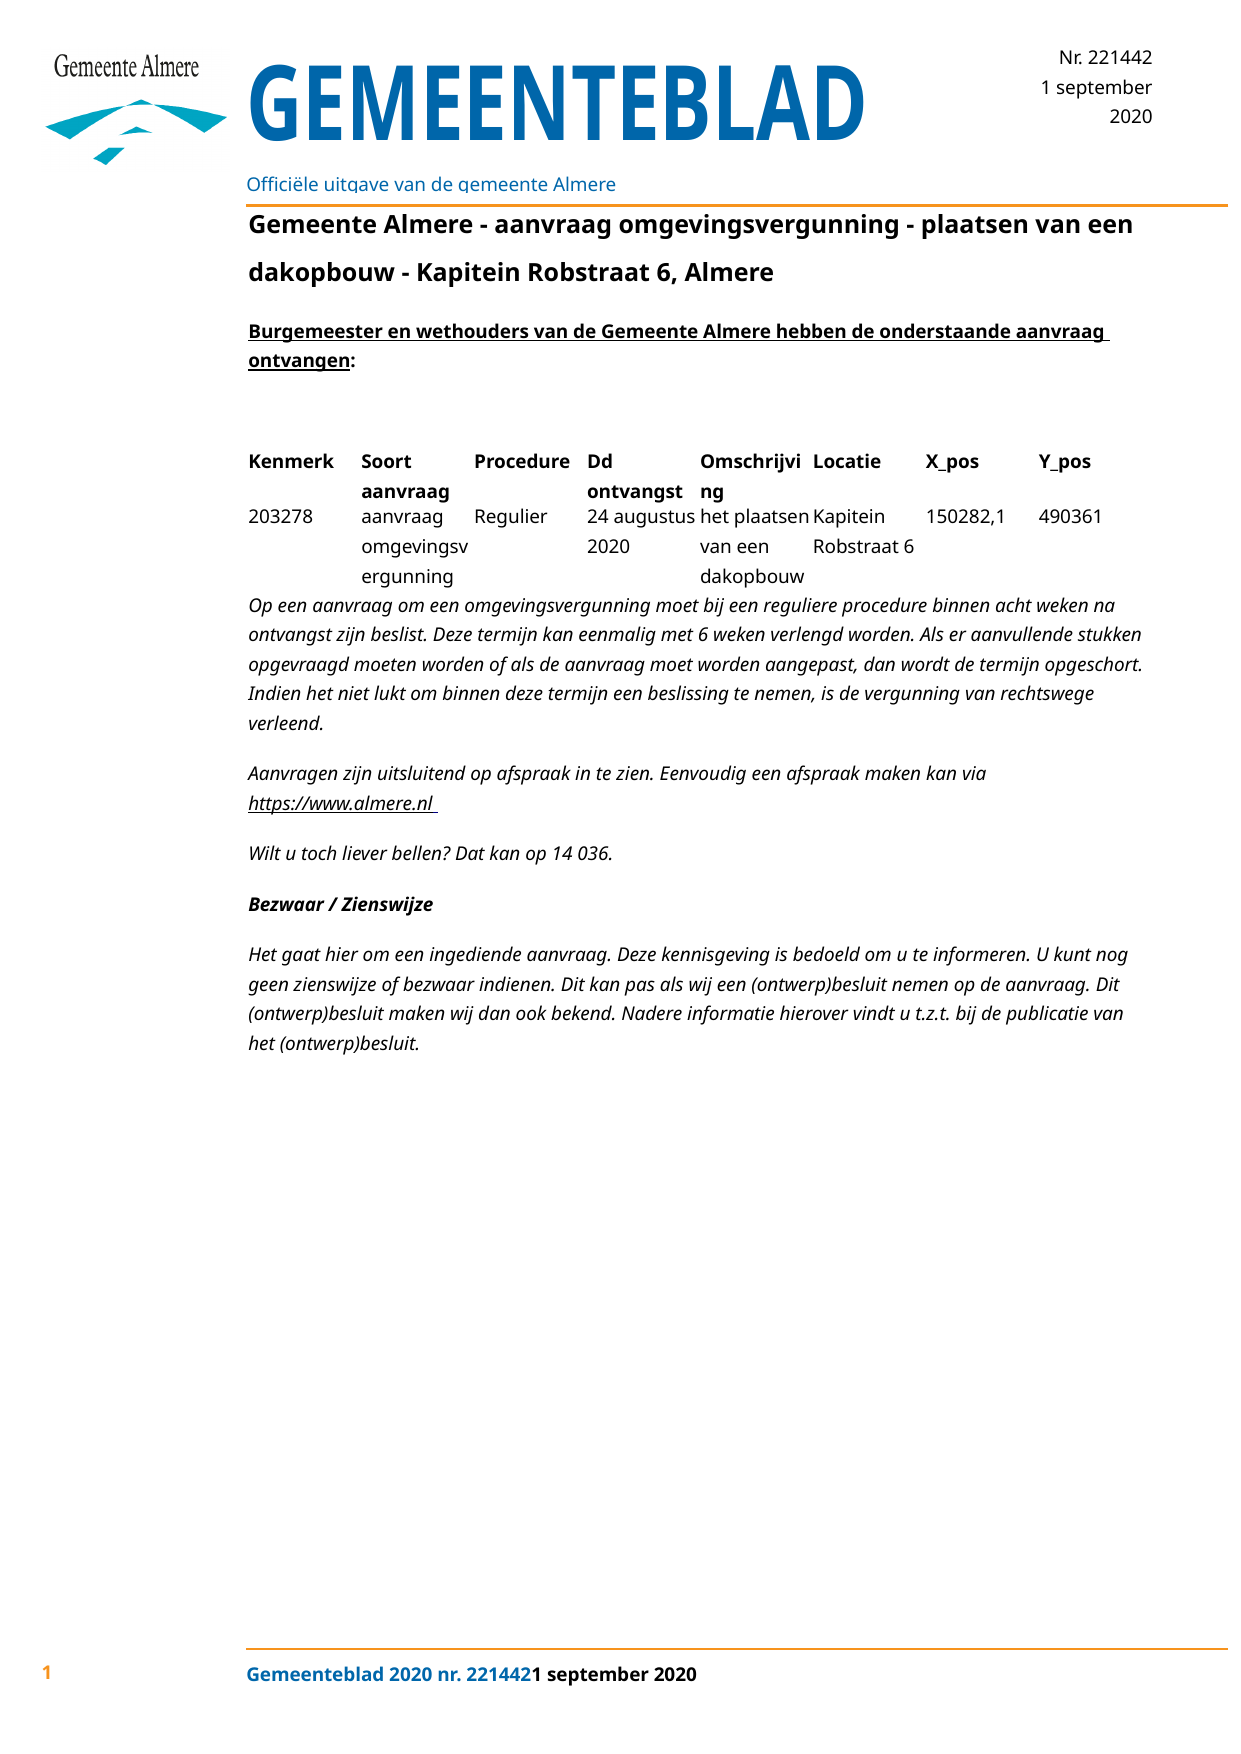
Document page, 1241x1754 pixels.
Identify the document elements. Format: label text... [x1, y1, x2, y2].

table_cell 203278 [248, 504, 361, 589]
table_header Y_pos [1039, 449, 1152, 504]
table_header Soort aanvraag [361, 449, 474, 504]
text Op een aanvraag om een omgevingsvergunning moet bij een reguliere procedure binnen acht weken na ontvangst zijn beslist. Deze termijn kan eenmalig met 6 weken verlengd worden. Als er aanvullende stukken opgevraagd moeten worden of als de aanvraag moet worden aangepast, dan wordt de termijn opgeschort. Indien het niet lukt om binnen deze termijn een beslissing te nemen, is de vergunning van rechtswege verleend. [248, 592, 1152, 736]
table_cell Regulier [474, 504, 587, 589]
text Gemeente Almere - aanvraag omgevingsvergunning - plaatsen van een dakopbouw - Kapitein Robstraat 6, Almere [248, 207, 1152, 288]
picture [41, 47, 231, 172]
table_header Omschrijving [700, 449, 813, 504]
table_cell 150282,1 [926, 504, 1038, 589]
table_header Dd ontvangst [587, 449, 700, 504]
table_cell 490361 [1039, 504, 1152, 589]
table_cell Kapitein Robstraat 6 [813, 504, 926, 589]
table_cell 24 augustus 2020 [587, 504, 700, 589]
table_header Procedure [474, 449, 587, 504]
text Aanvragen zijn uitsluitend op afspraak in te zien. Eenvoudig een afspraak maken kan via https://www.almere.nl [248, 761, 1152, 816]
text Het gaat hier om een ingediende aanvraag. Deze kennisgeving is bedoeld om u te informeren. U kunt nog geen zienswijze of bezwaar indienen. Dit kan pas als wij een (ontwerp)besluit nemen op de aanvraag. Dit (ontwerp)besluit maken wij dan ook bekend. Nadere informatie hierover vindt u t.z.t. bij de publicatie van het (ontwerp)besluit. [248, 941, 1152, 1056]
text Burgemeester en wethouders van de Gemeente Almere hebben de onderstaande aanvraag ontvangen: [248, 318, 1152, 373]
table_header X_pos [926, 449, 1038, 504]
text Bezwaar / Zienswijze [248, 891, 1152, 917]
table_cell het plaatsen van een dakopbouw [700, 504, 813, 589]
table_header Kenmerk [248, 449, 361, 504]
text Wilt u toch liever bellen? Dat kan op 14 036. [248, 841, 1152, 866]
table_cell aanvraag omgevingsvergunning [361, 504, 474, 589]
table_header Locatie [813, 449, 926, 504]
